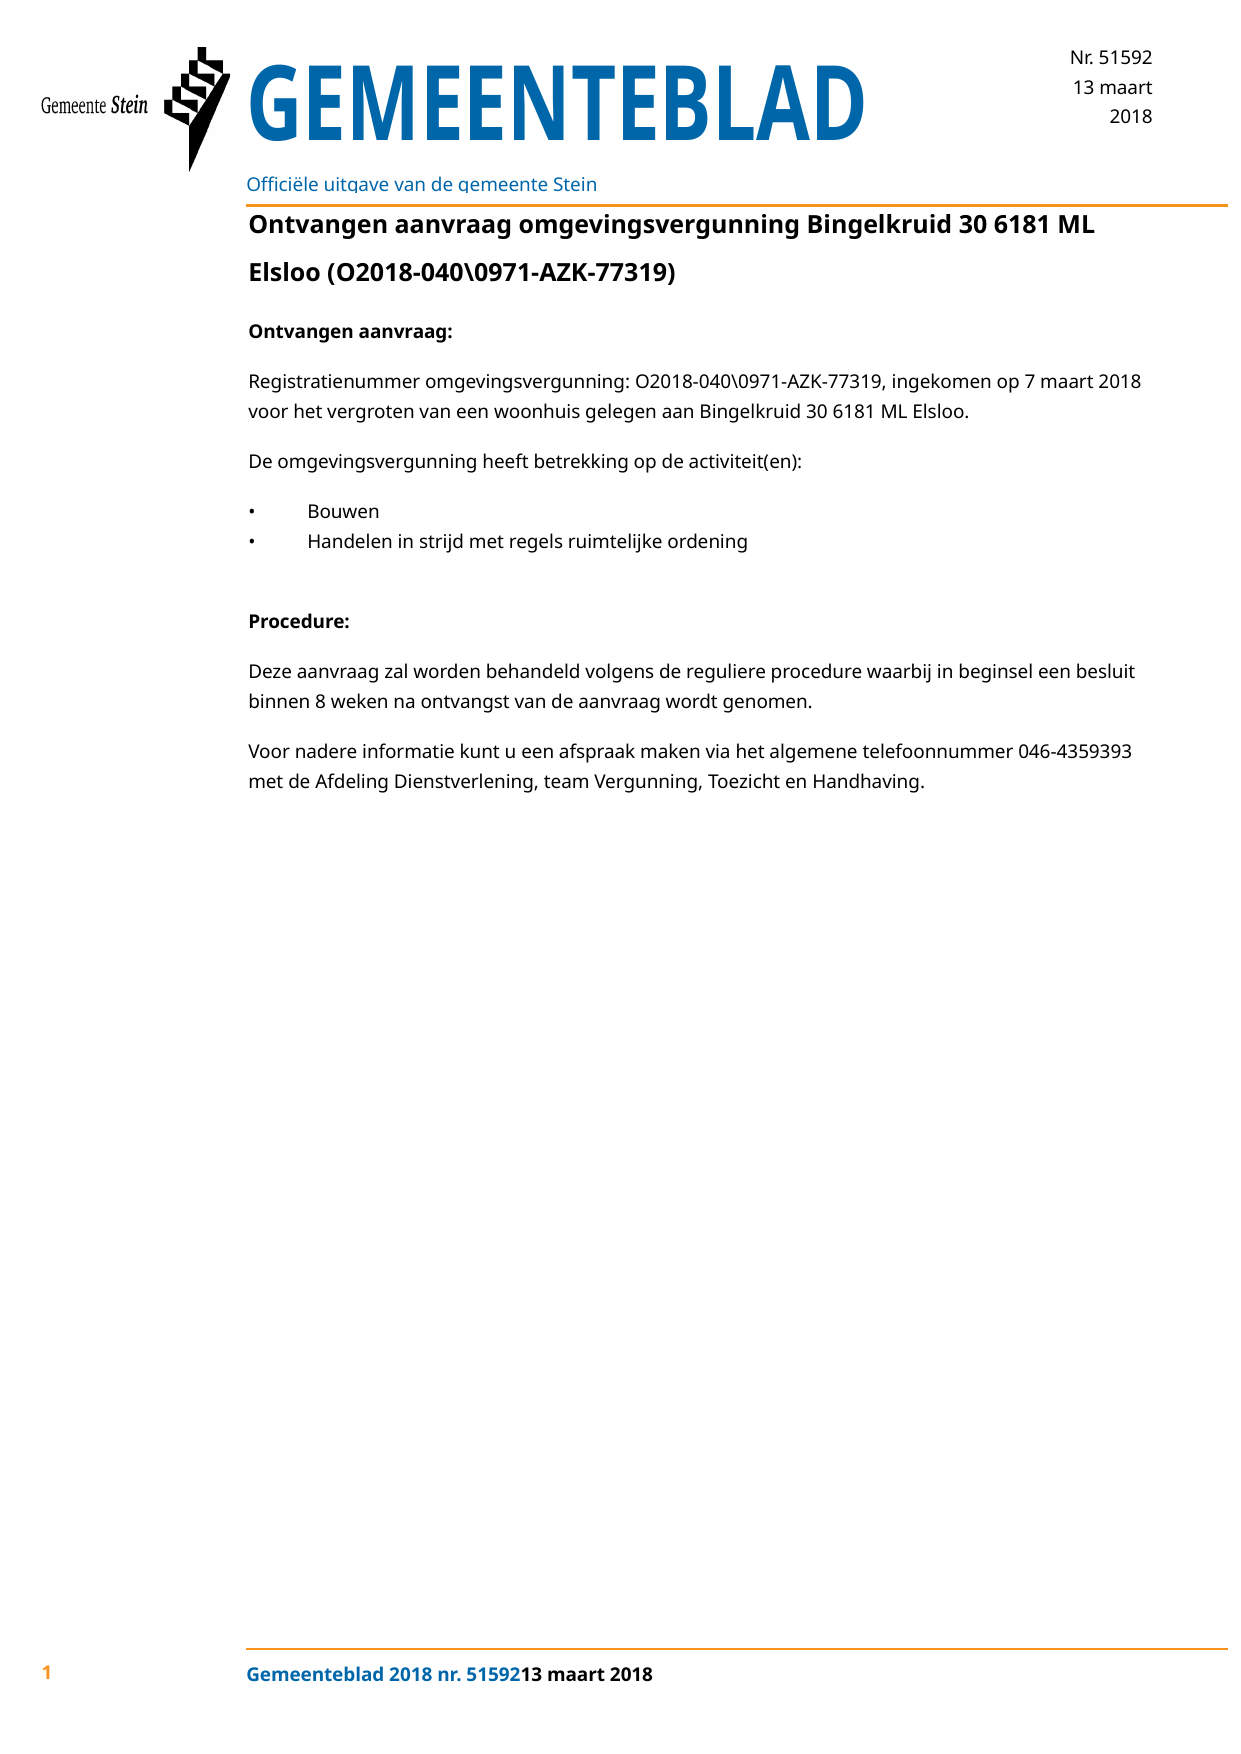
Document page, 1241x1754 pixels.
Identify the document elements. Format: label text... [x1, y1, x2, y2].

text Voor nadere informatie kunt u een afspraak maken via het algemene telefoonnummer 046-4359393 met de Afdeling Dienstverlening, team Vergunning, Toezicht en Handhaving. [248, 739, 1152, 794]
text Ontvangen aanvraag: [248, 318, 1152, 344]
text De omgevingsvergunning heeft betrekking op de activiteit(en): [248, 448, 1152, 474]
picture [41, 47, 231, 172]
text Ontvangen aanvraag omgevingsvergunning Bingelkruid 30 6181 ML Elsloo (O2018-040\0971-AZK-77319) [248, 207, 1152, 288]
text Deze aanvraag zal worden behandeld volgens de reguliere procedure waarbij in beginsel een besluit binnen 8 weken na ontvangst van de aanvraag wordt genomen. [248, 659, 1152, 714]
text Procedure: [248, 608, 1152, 634]
text Registratienummer omgevingsvergunning: O2018-040\0971-AZK-77319, ingekomen op 7 maart 2018 voor het vergroten van een woonhuis gelegen aan Bingelkruid 30 6181 ML Elsloo. [248, 368, 1152, 424]
list Handelen in strijd met regels ruimtelijke ordening [248, 528, 1152, 554]
list Bouwen [248, 499, 1152, 524]
